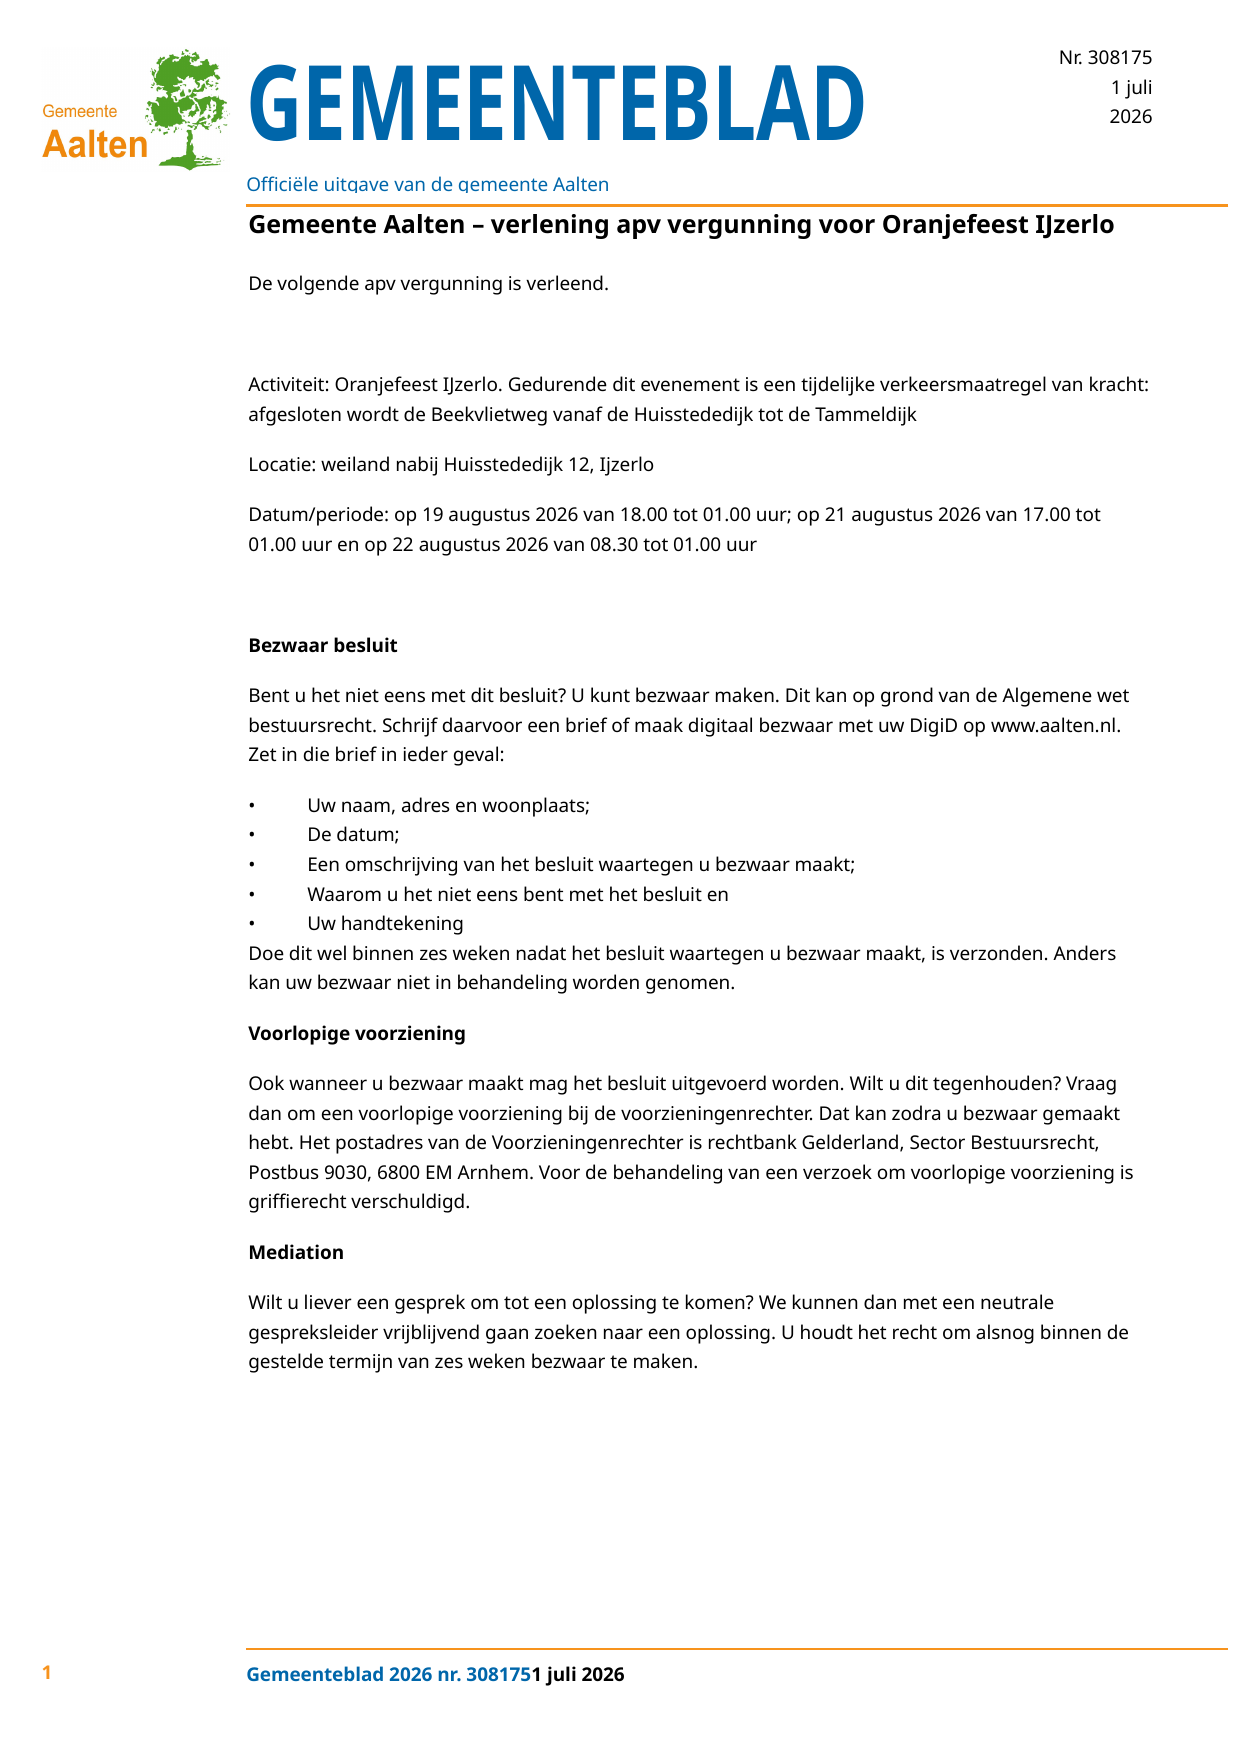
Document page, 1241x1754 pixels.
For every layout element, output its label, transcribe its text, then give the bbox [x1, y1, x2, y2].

list Uw handtekening [248, 910, 1152, 936]
text Bent u het niet eens met dit besluit? U kunt bezwaar maken. Dit kan op grond van de Algemene wet bestuursrecht. Schrijf daarvoor een brief of maak digitaal bezwaar met uw DigiD op www.aalten.nl. Zet in die brief in ieder geval: [248, 682, 1152, 767]
text Locatie: weiland nabij Huisstededijk 12, Ijzerlo [248, 451, 1152, 477]
list Een omschrijving van het besluit waartegen u bezwaar maakt; [248, 851, 1152, 877]
text Bezwaar besluit [248, 632, 1152, 658]
text Voorlopige voorziening [248, 1020, 1152, 1046]
picture [41, 47, 231, 172]
text De volgende apv vergunning is verleend. [248, 270, 1152, 296]
text Gemeente Aalten – verlening apv vergunning voor Oranjefeest IJzerlo [248, 207, 1152, 241]
text Ook wanneer u bezwaar maakt mag het besluit uitgevoerd worden. Wilt u dit tegenhouden? Vraag dan om een voorlopige voorziening bij de voorzieningenrechter. Dat kan zodra u bezwaar gemaakt hebt. Het postadres van de Voorzieningenrechter is rechtbank Gelderland, Sector Bestuursrecht, Postbus 9030, 6800 EM Arnhem. Voor de behandeling van een verzoek om voorlopige voorziening is griffierecht verschuldigd. [248, 1070, 1152, 1214]
list Uw naam, adres en woonplaats; [248, 792, 1152, 818]
text Activiteit: Oranjefeest IJzerlo. Gedurende dit evenement is een tijdelijke verkeersmaatregel van kracht: afgesloten wordt de Beekvlietweg vanaf de Huisstededijk tot de Tammeldijk [248, 371, 1152, 426]
list De datum; [248, 822, 1152, 847]
text Wilt u liever een gesprek om tot een oplossing te komen? We kunnen dan met een neutrale gespreksleider vrijblijvend gaan zoeken naar een oplossing. U houdt het recht om alsnog binnen de gestelde termijn van zes weken bezwaar te maken. [248, 1289, 1152, 1374]
text Mediation [248, 1239, 1152, 1265]
text Doe dit wel binnen zes weken nadat het besluit waartegen u bezwaar maakt, is verzonden. Anders kan uw bezwaar niet in behandeling worden genomen. [248, 940, 1152, 995]
text Datum/periode: op 19 augustus 2026 van 18.00 tot 01.00 uur; op 21 augustus 2026 van 17.00 tot 01.00 uur en op 22 augustus 2026 van 08.30 tot 01.00 uur [248, 502, 1152, 557]
list Waarom u het niet eens bent met het besluit en [248, 881, 1152, 906]
